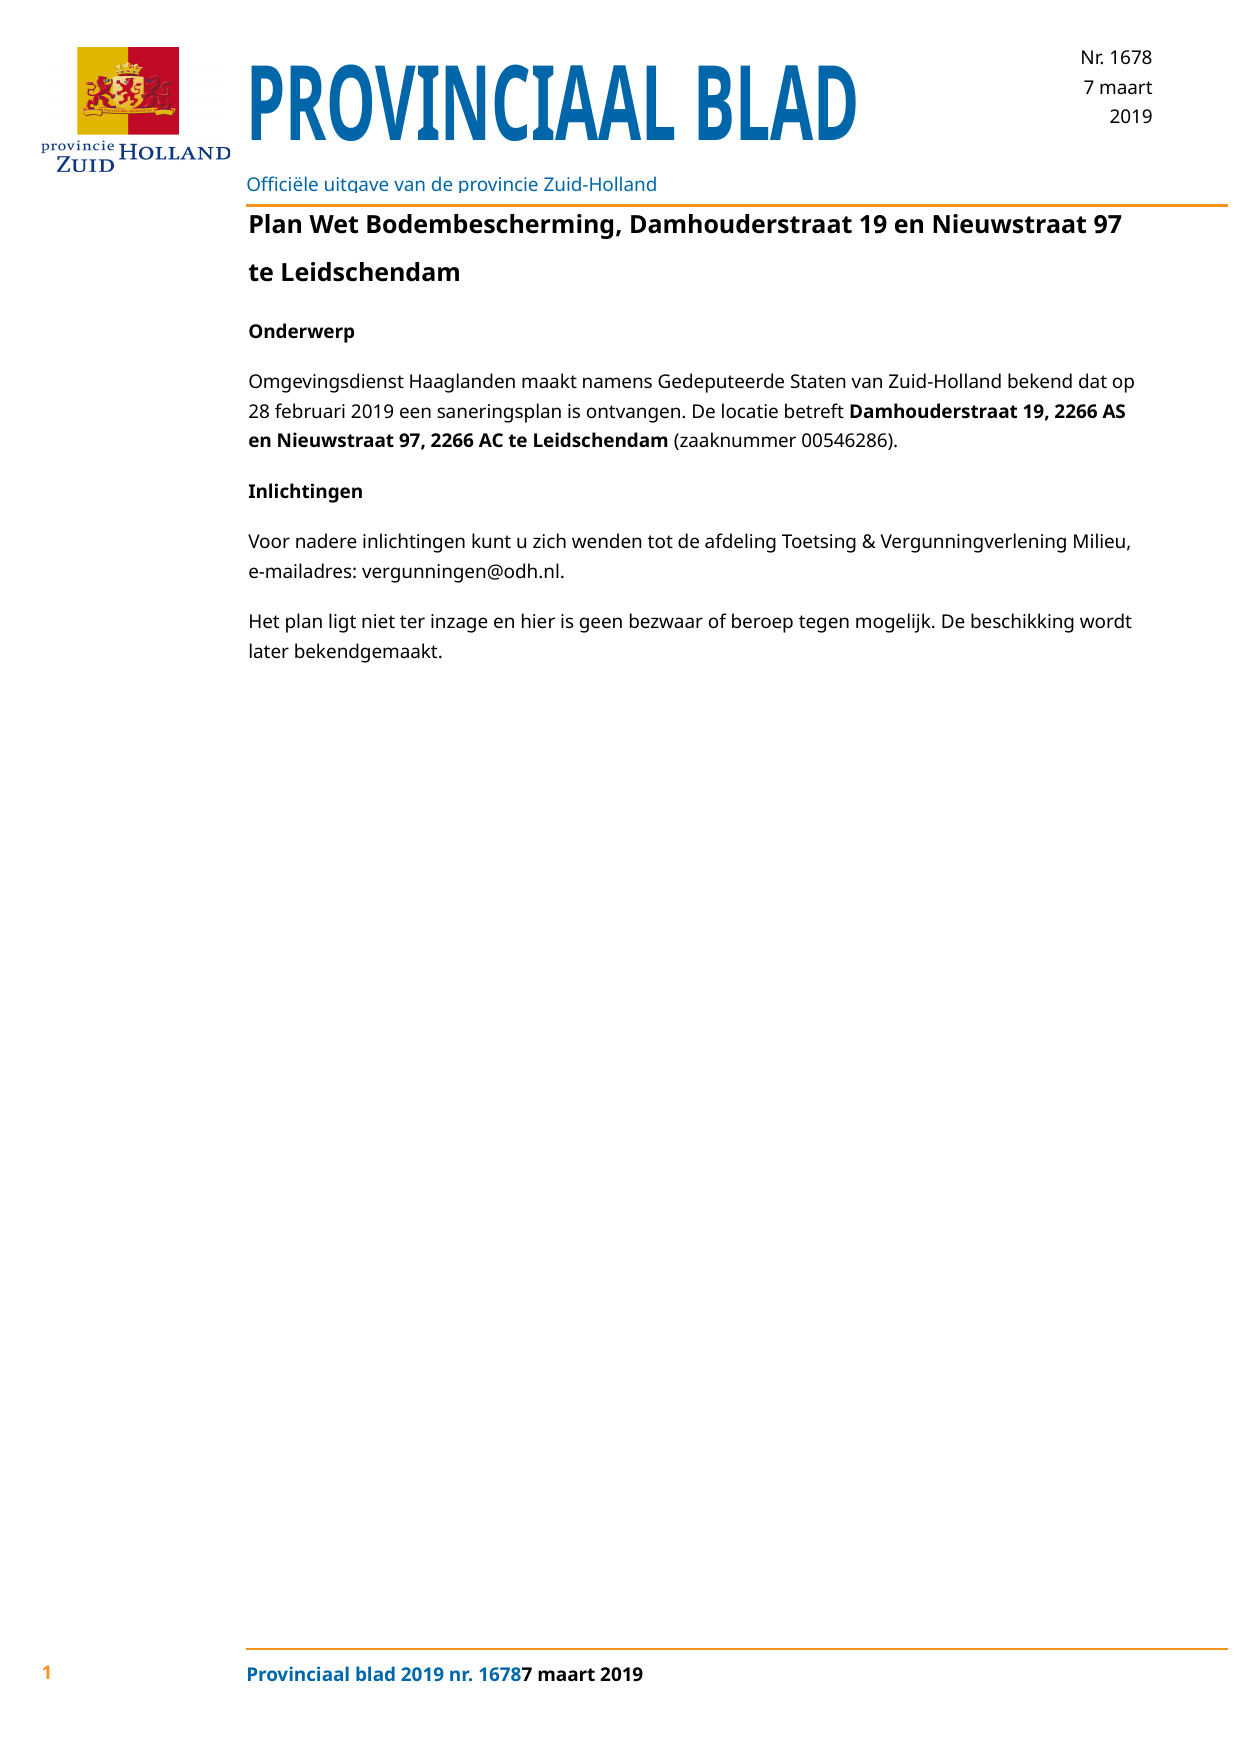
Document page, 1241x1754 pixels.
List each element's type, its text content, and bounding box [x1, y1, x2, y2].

text Voor nadere inlichtingen kunt u zich wenden tot de afdeling Toetsing & Vergunningverlening Milieu, e-mailadres: vergunningen@odh.nl. [248, 528, 1152, 584]
text Plan Wet Bodembescherming, Damhouderstraat 19 en Nieuwstraat 97 te Leidschendam [248, 207, 1152, 288]
text Onderwerp [248, 318, 1152, 344]
text Inlichtingen [248, 478, 1152, 504]
picture [41, 47, 231, 172]
text Het plan ligt niet ter inzage en hier is geen bezwaar of beroep tegen mogelijk. De beschikking wordt later bekendgemaakt. [248, 608, 1152, 664]
text Omgevingsdienst Haaglanden maakt namens Gedeputeerde Staten van Zuid-Holland bekend dat op 28 februari 2019 een saneringsplan is ontvangen. De locatie betreft Damhouderstraat 19, 2266 AS en Nieuwstraat 97, 2266 AC te Leidschendam (zaaknummer 00546286). [248, 368, 1152, 453]
